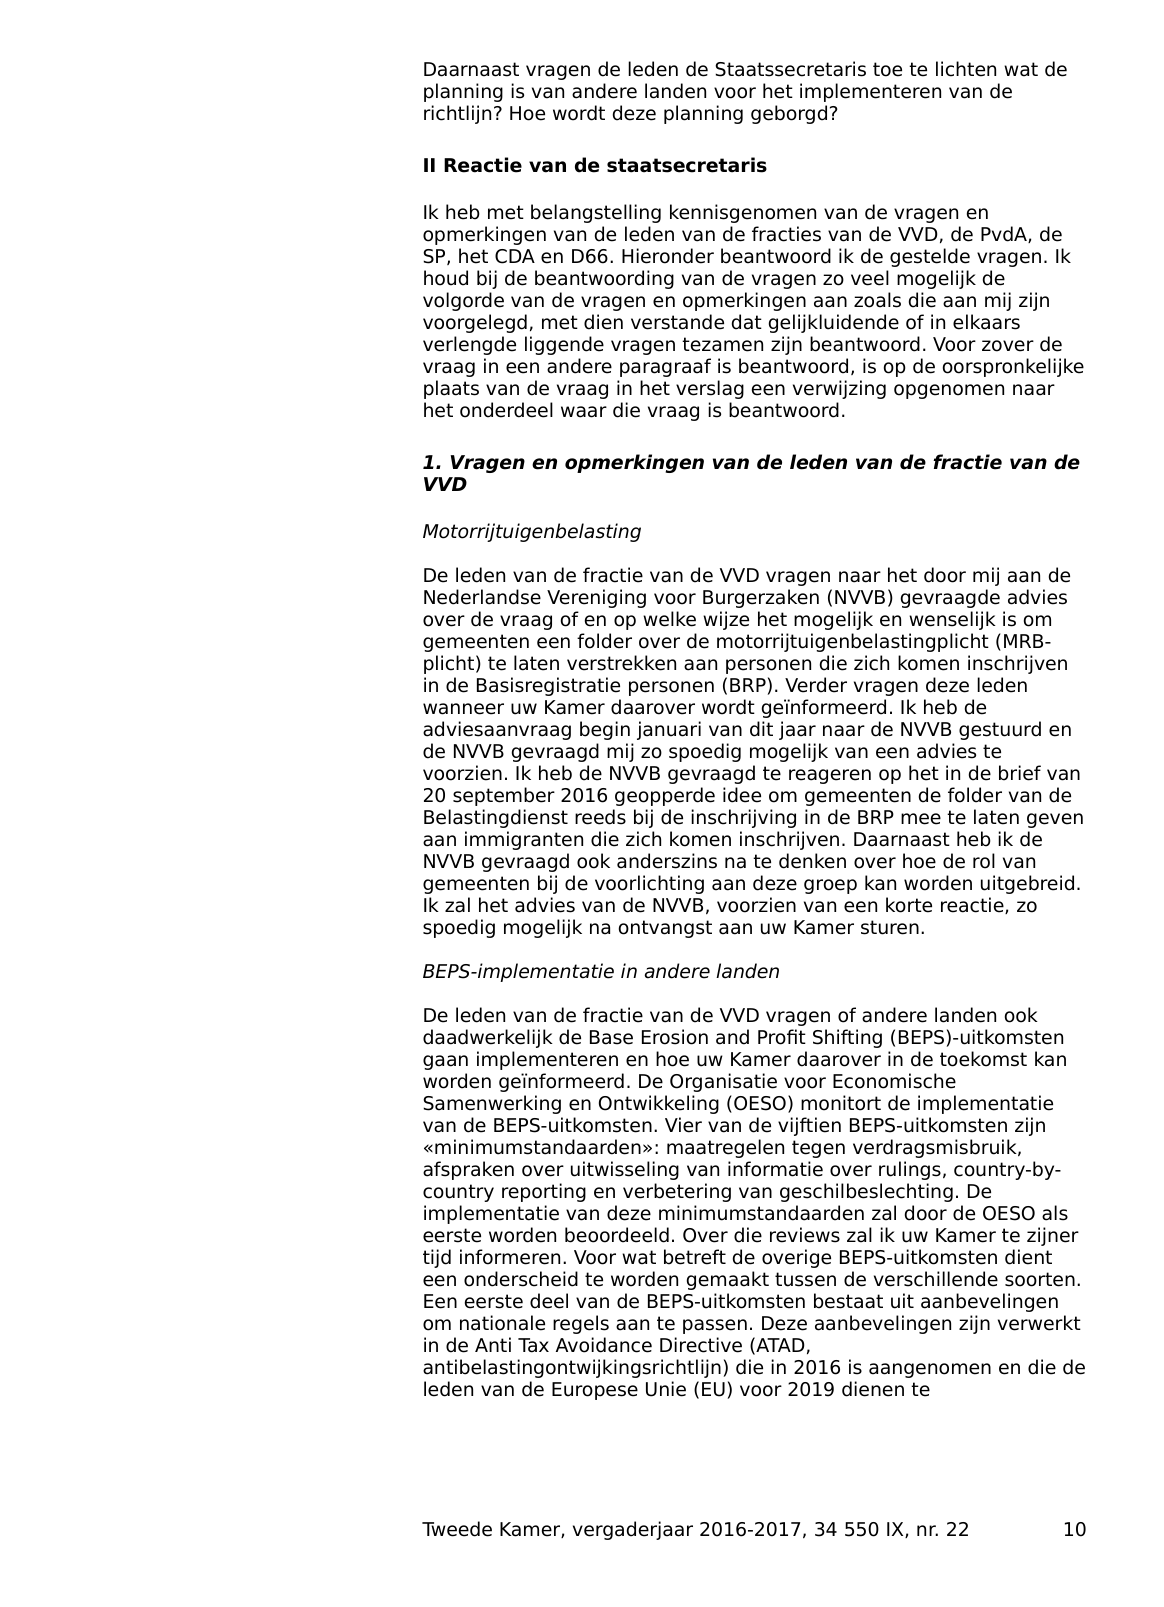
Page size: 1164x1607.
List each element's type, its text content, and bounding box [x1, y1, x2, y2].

subtitle Motorrijtuigenbelasting [422, 521, 1087, 543]
text Daarnaast vragen de leden de Staatssecretaris toe te lichten wat de planning is van andere landen voor het implementeren van de richtlijn? Hoe wordt deze planning geborgd? [422, 59, 1087, 125]
subtitle 1. Vragen en opmerkingen van de leden van de fractie van de VVD [422, 452, 1087, 496]
subtitle II Reactie van de staatsecretaris [422, 155, 1087, 177]
text Ik heb met belangstelling kennisgenomen van de vragen en opmerkingen van de leden van de fracties van de VVD, de PvdA, de SP, het CDA en D66. Hieronder beantwoord ik de gestelde vragen. Ik houd bij de beantwoording van de vragen zo veel mogelijk de volgorde van de vragen en opmerkingen aan zoals die aan mij zijn voorgelegd, met dien verstande dat gelijkluidende of in elkaars verlengde liggende vragen tezamen zijn beantwoord. Voor zover de vraag in een andere paragraaf is beantwoord, is op de oorspronkelijke plaats van de vraag in het verslag een verwijzing opgenomen naar het onderdeel waar die vraag is beantwoord. [422, 202, 1087, 422]
text De leden van de fractie van de VVD vragen naar het door mij aan de Nederlandse Vereniging voor Burgerzaken (NVVB) gevraagde advies over de vraag of en op welke wijze het mogelijk en wenselijk is om gemeenten een folder over de motorrijtuigenbelastingplicht (MRB-plicht) te laten verstrekken aan personen die zich komen inschrijven in de Basisregistratie personen (BRP). Verder vragen deze leden wanneer uw Kamer daarover wordt geïnformeerd. Ik heb de adviesaanvraag begin januari van dit jaar naar de NVVB gestuurd en de NVVB gevraagd mij zo spoedig mogelijk van een advies te voorzien. Ik heb de NVVB gevraagd te reageren op het in de brief van 20 september 2016 geopperde idee om gemeenten de folder van de Belastingdienst reeds bij de inschrijving in de BRP mee te laten geven aan immigranten die zich komen inschrijven. Daarnaast heb ik de NVVB gevraagd ook anderszins na te denken over hoe de rol van gemeenten bij de voorlichting aan deze groep kan worden uitgebreid. Ik zal het advies van de NVVB, voorzien van een korte reactie, zo spoedig mogelijk na ontvangst aan uw Kamer sturen. [422, 565, 1087, 938]
subtitle BEPS-implementatie in andere landen [422, 961, 1087, 983]
text De leden van de fractie van de VVD vragen of andere landen ook daadwerkelijk de Base Erosion and Profit Shifting (BEPS)-uitkomsten gaan implementeren en hoe uw Kamer daarover in de toekomst kan worden geïnformeerd. De Organisatie voor Economische Samenwerking en Ontwikkeling (OESO) monitort de implementatie van de BEPS-uitkomsten. Vier van de vijftien BEPS-uitkomsten zijn «minimumstandaarden»: maatregelen tegen verdragsmisbruik, afspraken over uitwisseling van informatie over rulings, country-by-country reporting en verbetering van geschilbeslechting. De implementatie van deze minimumstandaarden zal door de OESO als eerste worden beoordeeld. Over die reviews zal ik uw Kamer te zijner tijd informeren. Voor wat betreft de overige BEPS-uitkomsten dient een onderscheid te worden gemaakt tussen de verschillende soorten. Een eerste deel van de BEPS-uitkomsten bestaat uit aanbevelingen om nationale regels aan te passen. Deze aanbevelingen zijn verwerkt in de Anti Tax Avoidance Directive (ATAD, antibelastingontwijkingsrichtlijn) die in 2016 is aangenomen en die de leden van de Europese Unie (EU) voor 2019 dienen te [422, 1005, 1087, 1401]
